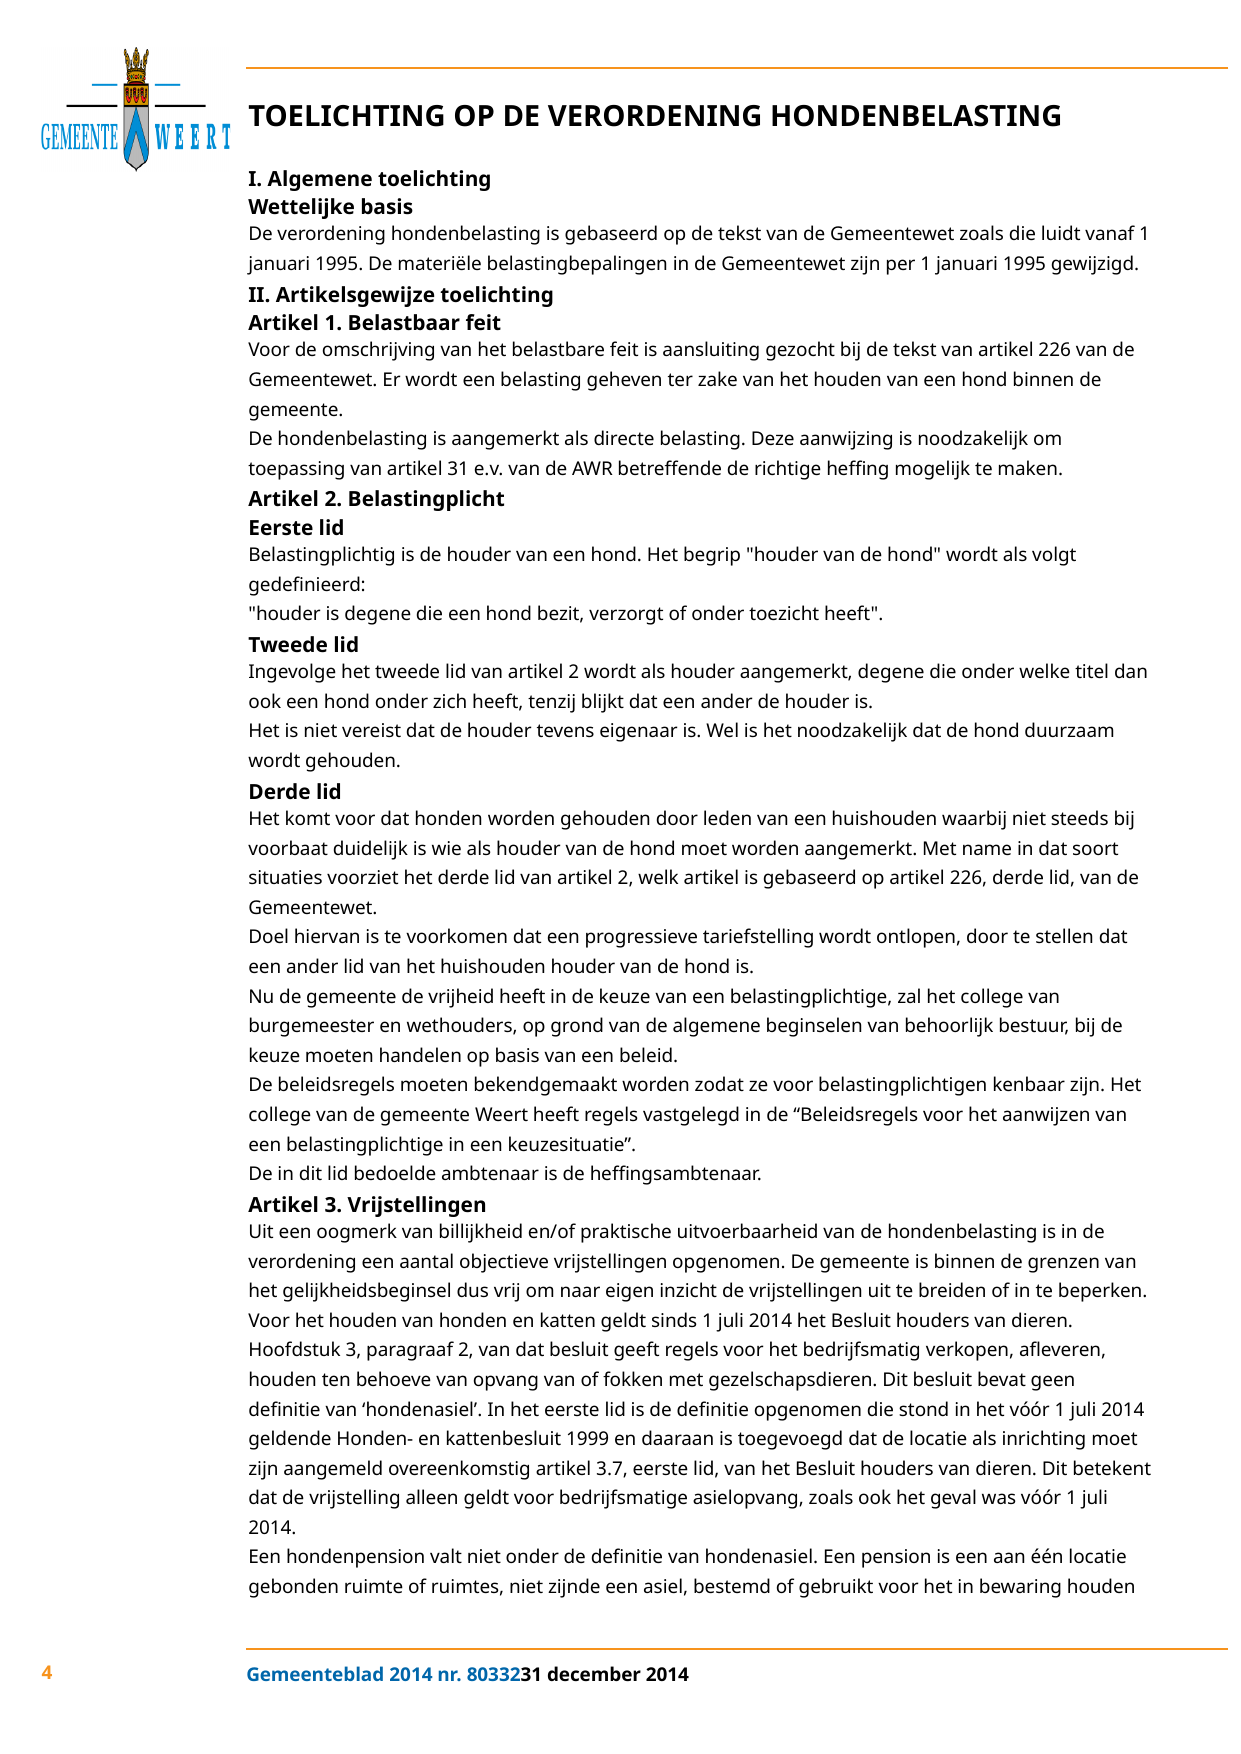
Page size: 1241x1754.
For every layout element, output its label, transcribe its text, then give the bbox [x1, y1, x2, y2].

text De beleidsregels moeten bekendgemaakt worden zodat ze voor belastingplichtigen kenbaar zijn. Het college van de gemeente Weert heeft regels vastgelegd in de “Beleidsregels voor het aanwijzen van een belastingplichtige in een keuzesituatie”. [248, 1072, 1152, 1156]
text Tweede lid [248, 630, 1152, 658]
text Wettelijke basis [248, 192, 1152, 221]
text Derde lid [248, 777, 1152, 805]
text De verordening hondenbelasting is gebaseerd op de tekst van de Gemeentewet zoals die luidt vanaf 1 januari 1995. De materiële belastingbepalingen in de Gemeentewet zijn per 1 januari 1995 gewijzigd. [248, 221, 1152, 276]
text Eerste lid [248, 513, 1152, 541]
text Doel hiervan is te voorkomen dat een progressieve tariefstelling wordt ontlopen, door te stellen dat een ander lid van het huishouden houder van de hond is. [248, 924, 1152, 979]
picture [41, 47, 231, 172]
text De hondenbelasting is aangemerkt als directe belasting. Deze aanwijzing is noodzakelijk om toepassing van artikel 31 e.v. van de AWR betreffende de richtige heffing mogelijk te maken. [248, 425, 1152, 481]
text Voor het houden van honden en katten geldt sinds 1 juli 2014 het Besluit houders van dieren. Hoofdstuk 3, paragraaf 2, van dat besluit geeft regels voor het bedrijfsmatig verkopen, afleveren, houden ten behoeve van opvang van of fokken met gezelschapsdieren. Dit besluit bevat geen definitie van ‘hondenasiel’. In het eerste lid is de definitie opgenomen die stond in het vóór 1 juli 2014 geldende Honden- en kattenbesluit 1999 en daaraan is toegevoegd dat de locatie als inrichting moet zijn aangemeld overeenkomstig artikel 3.7, eerste lid, van het Besluit houders van dieren. Dit betekent dat de vrijstelling alleen geldt voor bedrijfsmatige asielopvang, zoals ook het geval was vóór 1 juli 2014. [248, 1307, 1152, 1540]
text TOELICHTING OP DE VERORDENING HONDENBELASTING [248, 95, 1152, 134]
text II. Artikelsgewijze toelichting [248, 280, 1152, 308]
text I. Algemene toelichting [248, 164, 1152, 192]
text Het is niet vereist dat de houder tevens eigenaar is. Wel is het noodzakelijk dat de hond duurzaam wordt gehouden. [248, 718, 1152, 773]
text "houder is degene die een hond bezit, verzorgt of onder toezicht heeft". [248, 601, 1152, 626]
text Een hondenpension valt niet onder de definitie van hondenasiel. Een pension is een aan één locatie gebonden ruimte of ruimtes, niet zijnde een asiel, bestemd of gebruikt voor het in bewaring houden [248, 1544, 1152, 1599]
text Uit een oogmerk van billijkheid en/of praktische uitvoerbaarheid van de hondenbelasting is in de verordening een aantal objectieve vrijstellingen opgenomen. De gemeente is binnen de grenzen van het gelijkheidsbeginsel dus vrij om naar eigen inzicht de vrijstellingen uit te breiden of in te beperken. [248, 1218, 1152, 1303]
text Nu de gemeente de vrijheid heeft in de keuze van een belastingplichtige, zal het college van burgemeester en wethouders, op grond van de algemene beginselen van behoorlijk bestuur, bij de keuze moeten handelen op basis van een beleid. [248, 983, 1152, 1068]
text Belastingplichtig is de houder van een hond. Het begrip "houder van de hond" wordt als volgt gedefinieerd: [248, 541, 1152, 597]
text Artikel 3. Vrijstellingen [248, 1190, 1152, 1218]
text Ingevolge het tweede lid van artikel 2 wordt als houder aangemerkt, degene die onder welke titel dan ook een hond onder zich heeft, tenzij blijkt dat een ander de houder is. [248, 658, 1152, 714]
text Artikel 2. Belastingplicht [248, 484, 1152, 513]
text Het komt voor dat honden worden gehouden door leden van een huishouden waarbij niet steeds bij voorbaat duidelijk is wie als houder van de hond moet worden aangemerkt. Met name in dat soort situaties voorziet het derde lid van artikel 2, welk artikel is gebaseerd op artikel 226, derde lid, van de Gemeentewet. [248, 805, 1152, 920]
text Voor de omschrijving van het belastbare feit is aansluiting gezocht bij de tekst van artikel 226 van de Gemeentewet. Er wordt een belasting geheven ter zake van het houden van een hond binnen de gemeente. [248, 337, 1152, 421]
text De in dit lid bedoelde ambtenaar is de heffingsambtenaar. [248, 1160, 1152, 1186]
text Artikel 1. Belastbaar feit [248, 308, 1152, 337]
